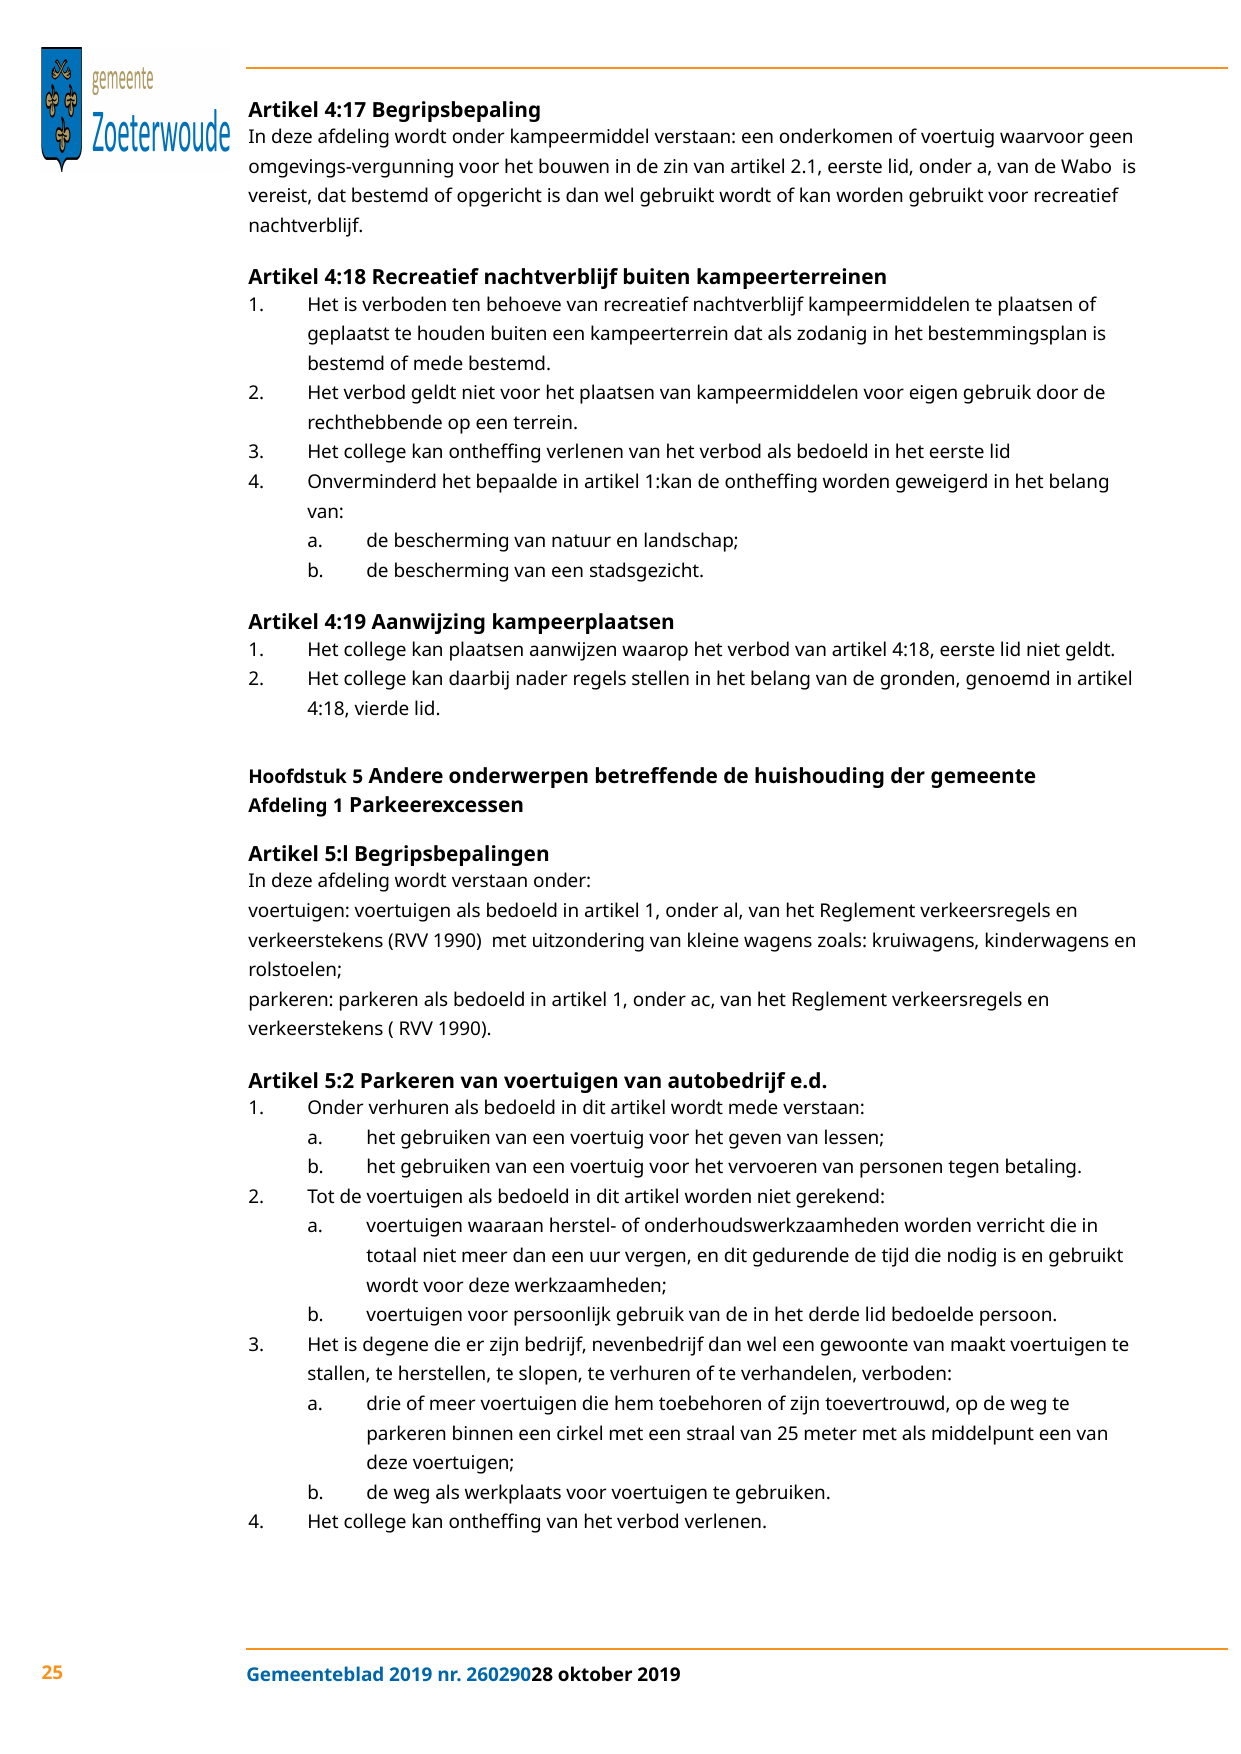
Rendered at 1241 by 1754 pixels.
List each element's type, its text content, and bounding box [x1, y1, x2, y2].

list Onverminderd het bepaalde in artikel 1:kan de ontheffing worden geweigerd in het belang van: [248, 468, 1152, 524]
list Onder verhuren als bedoeld in dit artikel wordt mede verstaan: [248, 1094, 1152, 1120]
list Het college kan daarbij nader regels stellen in het belang van de gronden, genoemd in artikel 4:18, vierde lid. [248, 666, 1152, 721]
list Het college kan plaatsen aanwijzen waarop het verbod van artikel 4:18, eerste lid niet geldt. [248, 636, 1152, 662]
list de bescherming van een stadsgezicht. [307, 557, 1152, 583]
list voertuigen waaraan herstel- of onderhoudswerkzaamheden worden verricht die in totaal niet meer dan een uur vergen, en dit gedurende de tijd die nodig is en gebruikt wordt voor deze werkzaamheden; [307, 1213, 1152, 1298]
list het gebruiken van een voertuig voor het geven van lessen; [307, 1124, 1152, 1150]
list drie of meer voertuigen die hem toebehoren of zijn toevertrouwd, op de weg te parkeren binnen een cirkel met een straal van 25 meter met als middelpunt een van deze voertuigen; [307, 1390, 1152, 1475]
list de weg als werkplaats voor voertuigen te gebruiken. [307, 1479, 1152, 1505]
list Het verbod geldt niet voor het plaatsen van kampeermiddelen voor eigen gebruik door de rechthebbende op een terrein. [248, 379, 1152, 435]
text Artikel 5:l Begripsbepalingen [248, 839, 1152, 868]
text Artikel 5:2 Parkeren van voertuigen van autobedrijf e.d. [248, 1066, 1152, 1094]
text parkeren: parkeren als bedoeld in artikel 1, onder ac, van het Reglement verkeersregels en verkeerstekens ( RVV 1990). [248, 986, 1152, 1041]
picture [41, 47, 231, 172]
text Artikel 4:19 Aanwijzing kampeerplaatsen [248, 607, 1152, 636]
list voertuigen voor persoonlijk gebruik van de in het derde lid bedoelde persoon. [307, 1301, 1152, 1327]
text In deze afdeling wordt verstaan onder: [248, 868, 1152, 893]
text voertuigen: voertuigen als bedoeld in artikel 1, onder al, van het Reglement verkeersregels en verkeerstekens (RVV 1990) met uitzondering van kleine wagens zoals: kruiwagens, kinderwagens en rolstoelen; [248, 897, 1152, 982]
list Het is verboden ten behoeve van recreatief nachtverblijf kampeermiddelen te plaatsen of geplaatst te houden buiten een kampeerterrein dat als zodanig in het bestemmingsplan is bestemd of mede bestemd. [248, 291, 1152, 376]
text In deze afdeling wordt onder kampeermiddel verstaan: een onderkomen of voertuig waarvoor geen omgevings-vergunning voor het bouwen in de zin van artikel 2.1, eerste lid, onder a, van de Wabo is vereist, dat bestemd of opgericht is dan wel gebruikt wordt of kan worden gebruikt voor recreatief nachtverblijf. [248, 123, 1152, 238]
list Het college kan ontheffing verlenen van het verbod als bedoeld in het eerste lid [248, 439, 1152, 464]
text Hoofdstuk 5 Andere onderwerpen betreffende de huishouding der gemeente [248, 761, 1152, 790]
list Tot de voertuigen als bedoeld in dit artikel worden niet gerekend: [248, 1183, 1152, 1209]
text Artikel 4:18 Recreatief nachtverblijf buiten kampeerterreinen [248, 262, 1152, 291]
text Artikel 4:17 Begripsbepaling [248, 95, 1152, 123]
text Afdeling 1 Parkeerexcessen [248, 790, 1152, 818]
list de bescherming van natuur en landschap; [307, 527, 1152, 553]
list Het college kan ontheffing van het verbod verlenen. [248, 1508, 1152, 1534]
list het gebruiken van een voertuig voor het vervoeren van personen tegen betaling. [307, 1153, 1152, 1179]
list Het is degene die er zijn bedrijf, nevenbedrijf dan wel een gewoonte van maakt voertuigen te stallen, te herstellen, te slopen, te verhuren of te verhandelen, verboden: [248, 1331, 1152, 1386]
